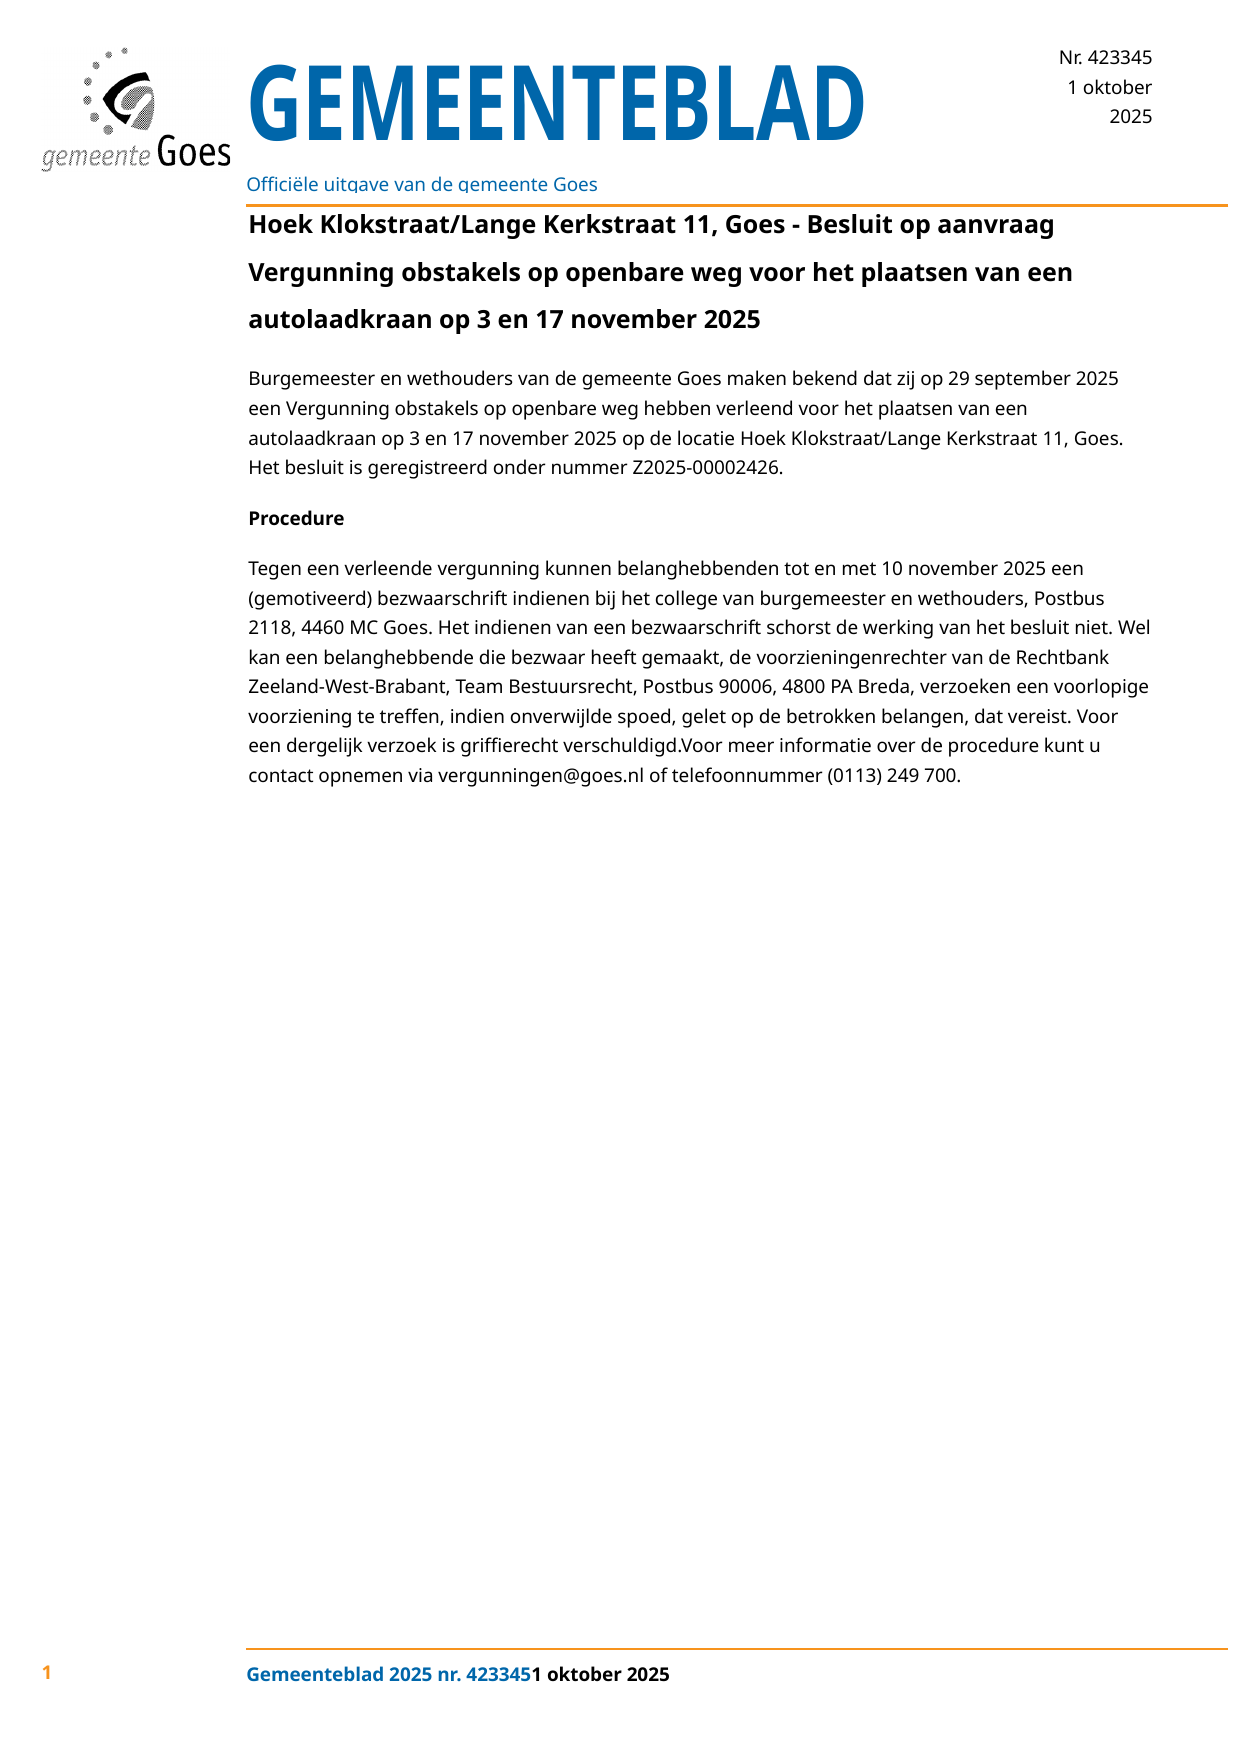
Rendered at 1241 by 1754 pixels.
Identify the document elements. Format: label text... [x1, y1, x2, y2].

text Burgemeester en wethouders van de gemeente Goes maken bekend dat zij op 29 september 2025 een Vergunning obstakels op openbare weg hebben verleend voor het plaatsen van een autolaadkraan op 3 en 17 november 2025 op de locatie Hoek Klokstraat/Lange Kerkstraat 11, Goes. Het besluit is geregistreerd onder nummer Z2025-00002426. [248, 366, 1152, 480]
text Hoek Klokstraat/Lange Kerkstraat 11, Goes - Besluit op aanvraag Vergunning obstakels op openbare weg voor het plaatsen van een autolaadkraan op 3 en 17 november 2025 [248, 207, 1152, 336]
picture [41, 47, 231, 172]
text Procedure [248, 505, 1152, 530]
text Tegen een verleende vergunning kunnen belanghebbenden tot en met 10 november 2025 een (gemotiveerd) bezwaarschrift indienen bij het college van burgemeester en wethouders, Postbus 2118, 4460 MC Goes. Het indienen van een bezwaarschrift schorst de werking van het besluit niet. Wel kan een belanghebbende die bezwaar heeft gemaakt, de voorzieningenrechter van de Rechtbank Zeeland-West-Brabant, Team Bestuursrecht, Postbus 90006, 4800 PA Breda, verzoeken een voorlopige voorziening te treffen, indien onverwijlde spoed, gelet op de betrokken belangen, dat vereist. Voor een dergelijk verzoek is griffierecht verschuldigd.Voor meer informatie over de procedure kunt u contact opnemen via vergunningen@goes.nl of telefoonnummer (0113) 249 700. [248, 555, 1152, 788]
